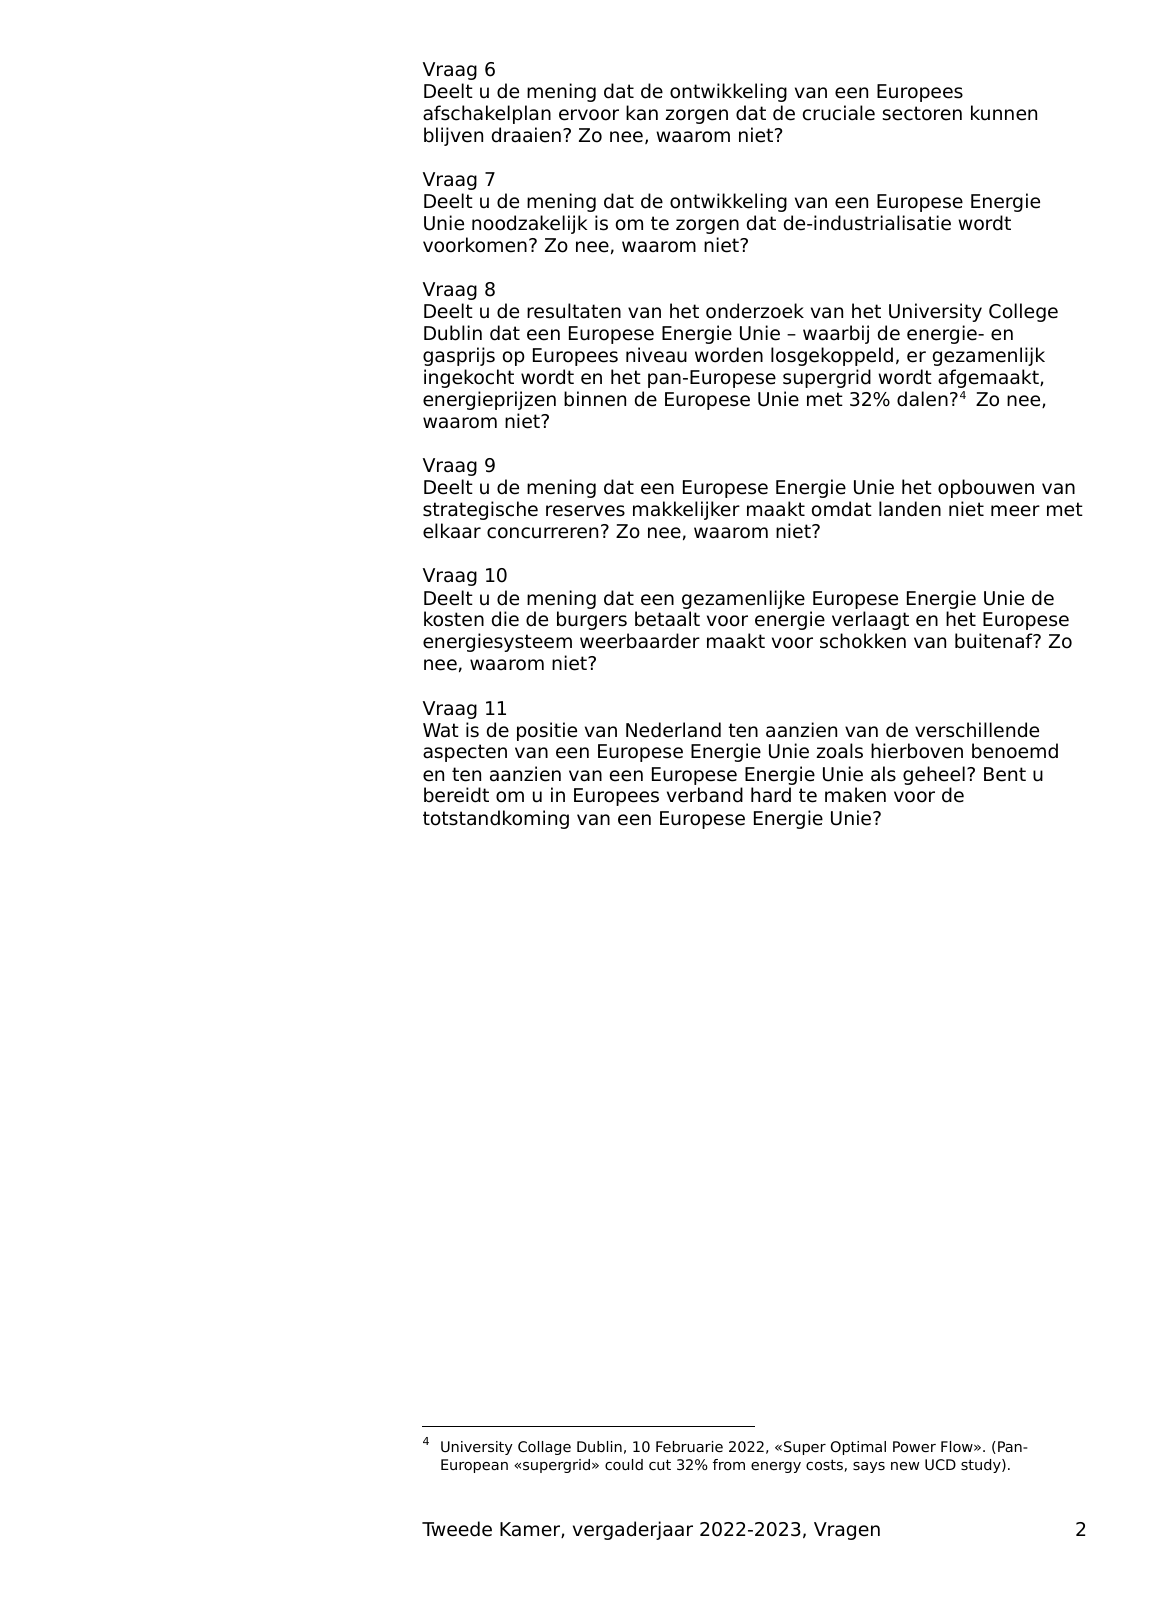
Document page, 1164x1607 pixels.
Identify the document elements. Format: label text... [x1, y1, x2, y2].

text Vraag 9 [422, 455, 1087, 477]
text Vraag 10 [422, 565, 1087, 587]
text Vraag 8 [422, 279, 1087, 301]
text Deelt u de mening dat een gezamenlijke Europese Energie Unie de kosten die de burgers betaalt voor energie verlaagt en het Europese energiesysteem weerbaarder maakt voor schokken van buitenaf? Zo nee, waarom niet? [422, 587, 1087, 675]
text Deelt u de mening dat de ontwikkeling van een Europese Energie Unie noodzakelijk is om te zorgen dat de-industrialisatie wordt voorkomen? Zo nee, waarom niet? [422, 191, 1087, 257]
text University Collage Dublin, 10 Februarie 2022, «Super Optimal Power Flow». (Pan-European «supergrid» could cut 32% from energy costs, says new UCD study). [422, 1435, 1087, 1474]
text Deelt u de mening dat een Europese Energie Unie het opbouwen van strategische reserves makkelijker maakt omdat landen niet meer met elkaar concurreren? Zo nee, waarom niet? [422, 477, 1087, 543]
text Deelt u de resultaten van het onderzoek van het University College Dublin dat een Europese Energie Unie – waarbij de energie- en gasprijs op Europees niveau worden losgekoppeld, er gezamenlijk ingekocht wordt en het pan-Europese supergrid wordt afgemaakt, energieprijzen binnen de Europese Unie met 32% dalen? Zo nee, waarom niet? [422, 301, 1087, 433]
text Deelt u de mening dat de ontwikkeling van een Europees afschakelplan ervoor kan zorgen dat de cruciale sectoren kunnen blijven draaien? Zo nee, waarom niet? [422, 81, 1087, 147]
text Vraag 7 [422, 169, 1087, 191]
text Vraag 6 [422, 59, 1087, 81]
text Vraag 11 [422, 697, 1087, 719]
text Wat is de positie van Nederland ten aanzien van de verschillende aspecten van een Europese Energie Unie zoals hierboven benoemd en ten aanzien van een Europese Energie Unie als geheel? Bent u bereidt om u in Europees verband hard te maken voor de totstandkoming van een Europese Energie Unie? [422, 719, 1087, 829]
